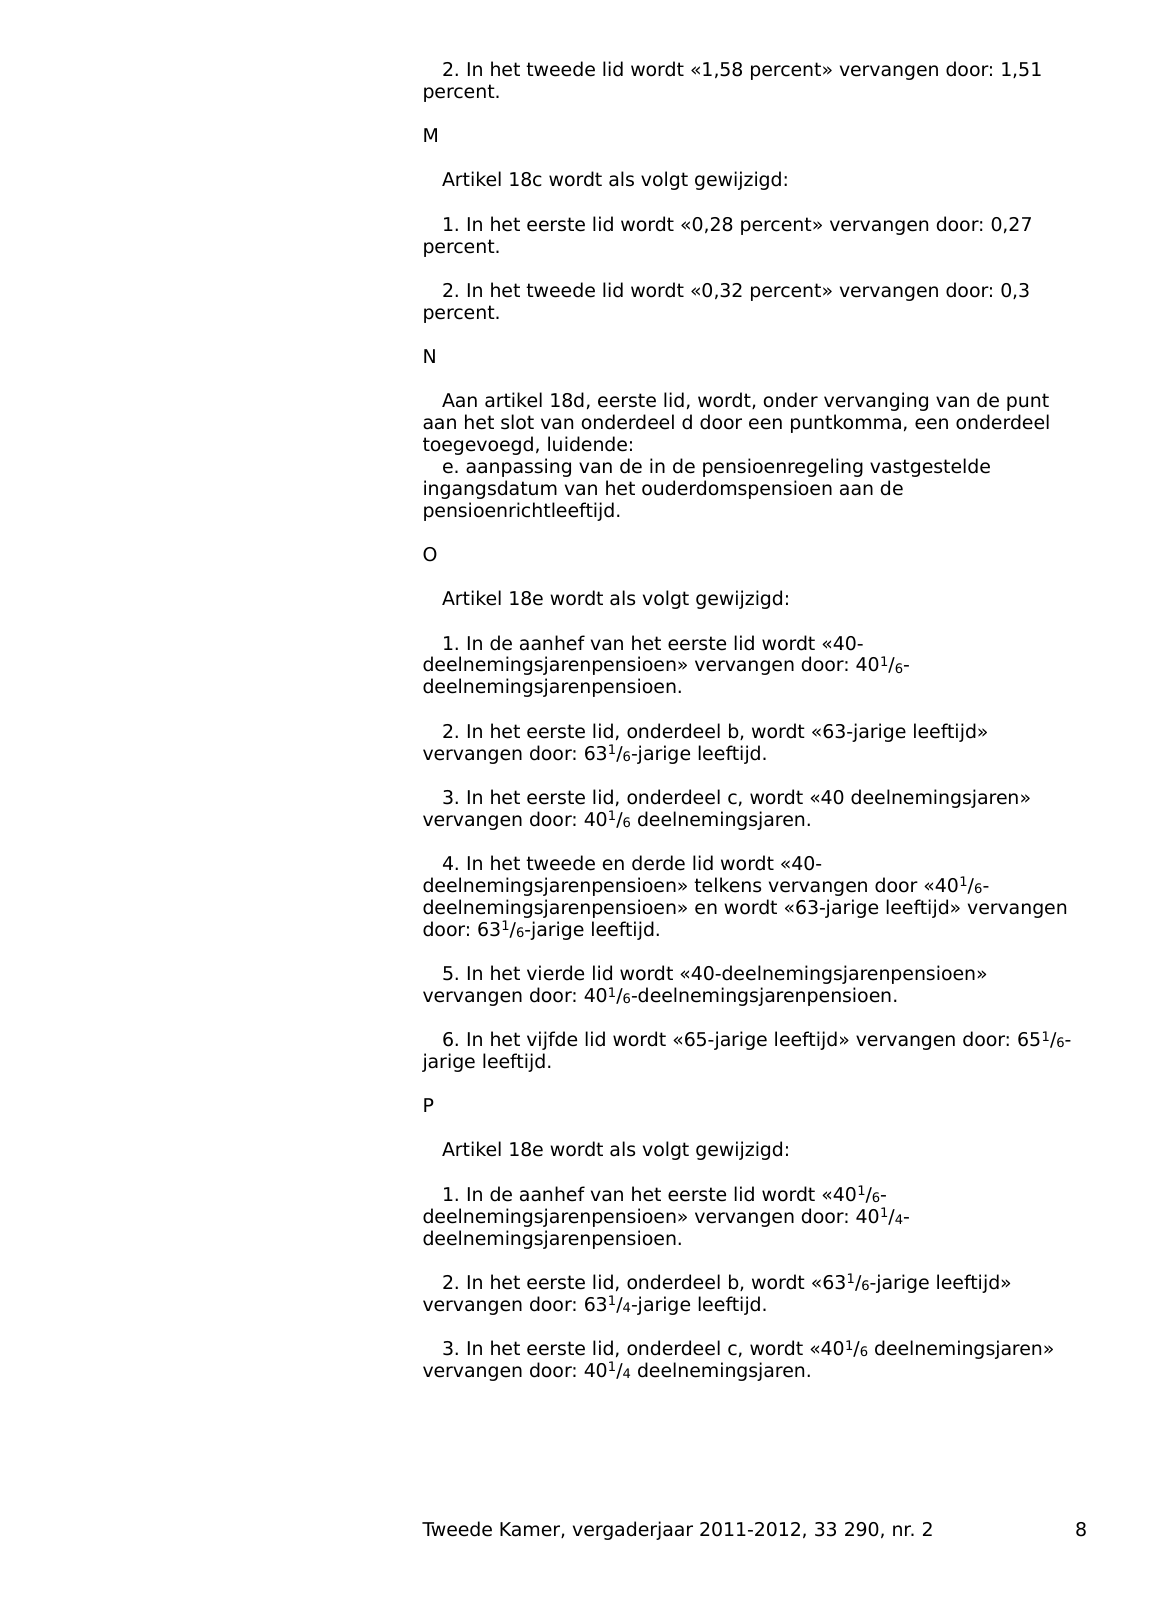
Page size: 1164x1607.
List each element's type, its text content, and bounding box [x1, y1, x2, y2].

text Artikel 18e wordt als volgt gewijzigd: [422, 588, 1087, 610]
text M [422, 125, 1087, 147]
text 2. In het tweede lid wordt «1,58 percent» vervangen door: 1,51 percent. [422, 59, 1087, 103]
text 6. In het vijfde lid wordt «65-jarige leeftijd» vervangen door: 651/6-jarige leeftijd. [422, 1029, 1087, 1073]
text 3. In het eerste lid, onderdeel c, wordt «401/6 deelnemingsjaren» vervangen door: 401/4 deelnemingsjaren. [422, 1338, 1087, 1382]
text N [422, 346, 1087, 368]
text 2. In het eerste lid, onderdeel b, wordt «63-jarige leeftijd» vervangen door: 631/6-jarige leeftijd. [422, 721, 1087, 764]
text 5. In het vierde lid wordt «40-deelnemingsjarenpensioen» vervangen door: 401/6-deelnemingsjarenpensioen. [422, 963, 1087, 1007]
text 2. In het tweede lid wordt «0,32 percent» vervangen door: 0,3 percent. [422, 280, 1087, 324]
text 1. In de aanhef van het eerste lid wordt «401/6-deelnemingsjarenpensioen» vervangen door: 401/4-deelnemingsjarenpensioen. [422, 1183, 1087, 1249]
text O [422, 544, 1087, 566]
text 3. In het eerste lid, onderdeel c, wordt «40 deelnemingsjaren» vervangen door: 401/6 deelnemingsjaren. [422, 787, 1087, 831]
text Artikel 18c wordt als volgt gewijzigd: [422, 169, 1087, 191]
text Aan artikel 18d, eerste lid, wordt, onder vervanging van de punt aan het slot van onderdeel d door een puntkomma, een onderdeel toegevoegd, luidende: [422, 390, 1087, 456]
text P [422, 1095, 1087, 1117]
text e. aanpassing van de in de pensioenregeling vastgestelde ingangsdatum van het ouderdomspensioen aan de pensioenrichtleeftijd. [422, 456, 1087, 522]
text 4. In het tweede en derde lid wordt «40-deelnemingsjarenpensioen» telkens vervangen door «401/6-deelnemingsjarenpensioen» en wordt «63-jarige leeftijd» vervangen door: 631/6-jarige leeftijd. [422, 853, 1087, 941]
text 1. In de aanhef van het eerste lid wordt «40-deelnemingsjarenpensioen» vervangen door: 401/6-deelnemingsjarenpensioen. [422, 632, 1087, 698]
text 2. In het eerste lid, onderdeel b, wordt «631/6-jarige leeftijd» vervangen door: 631/4-jarige leeftijd. [422, 1272, 1087, 1316]
text 1. In het eerste lid wordt «0,28 percent» vervangen door: 0,27 percent. [422, 213, 1087, 257]
text Artikel 18e wordt als volgt gewijzigd: [422, 1139, 1087, 1161]
